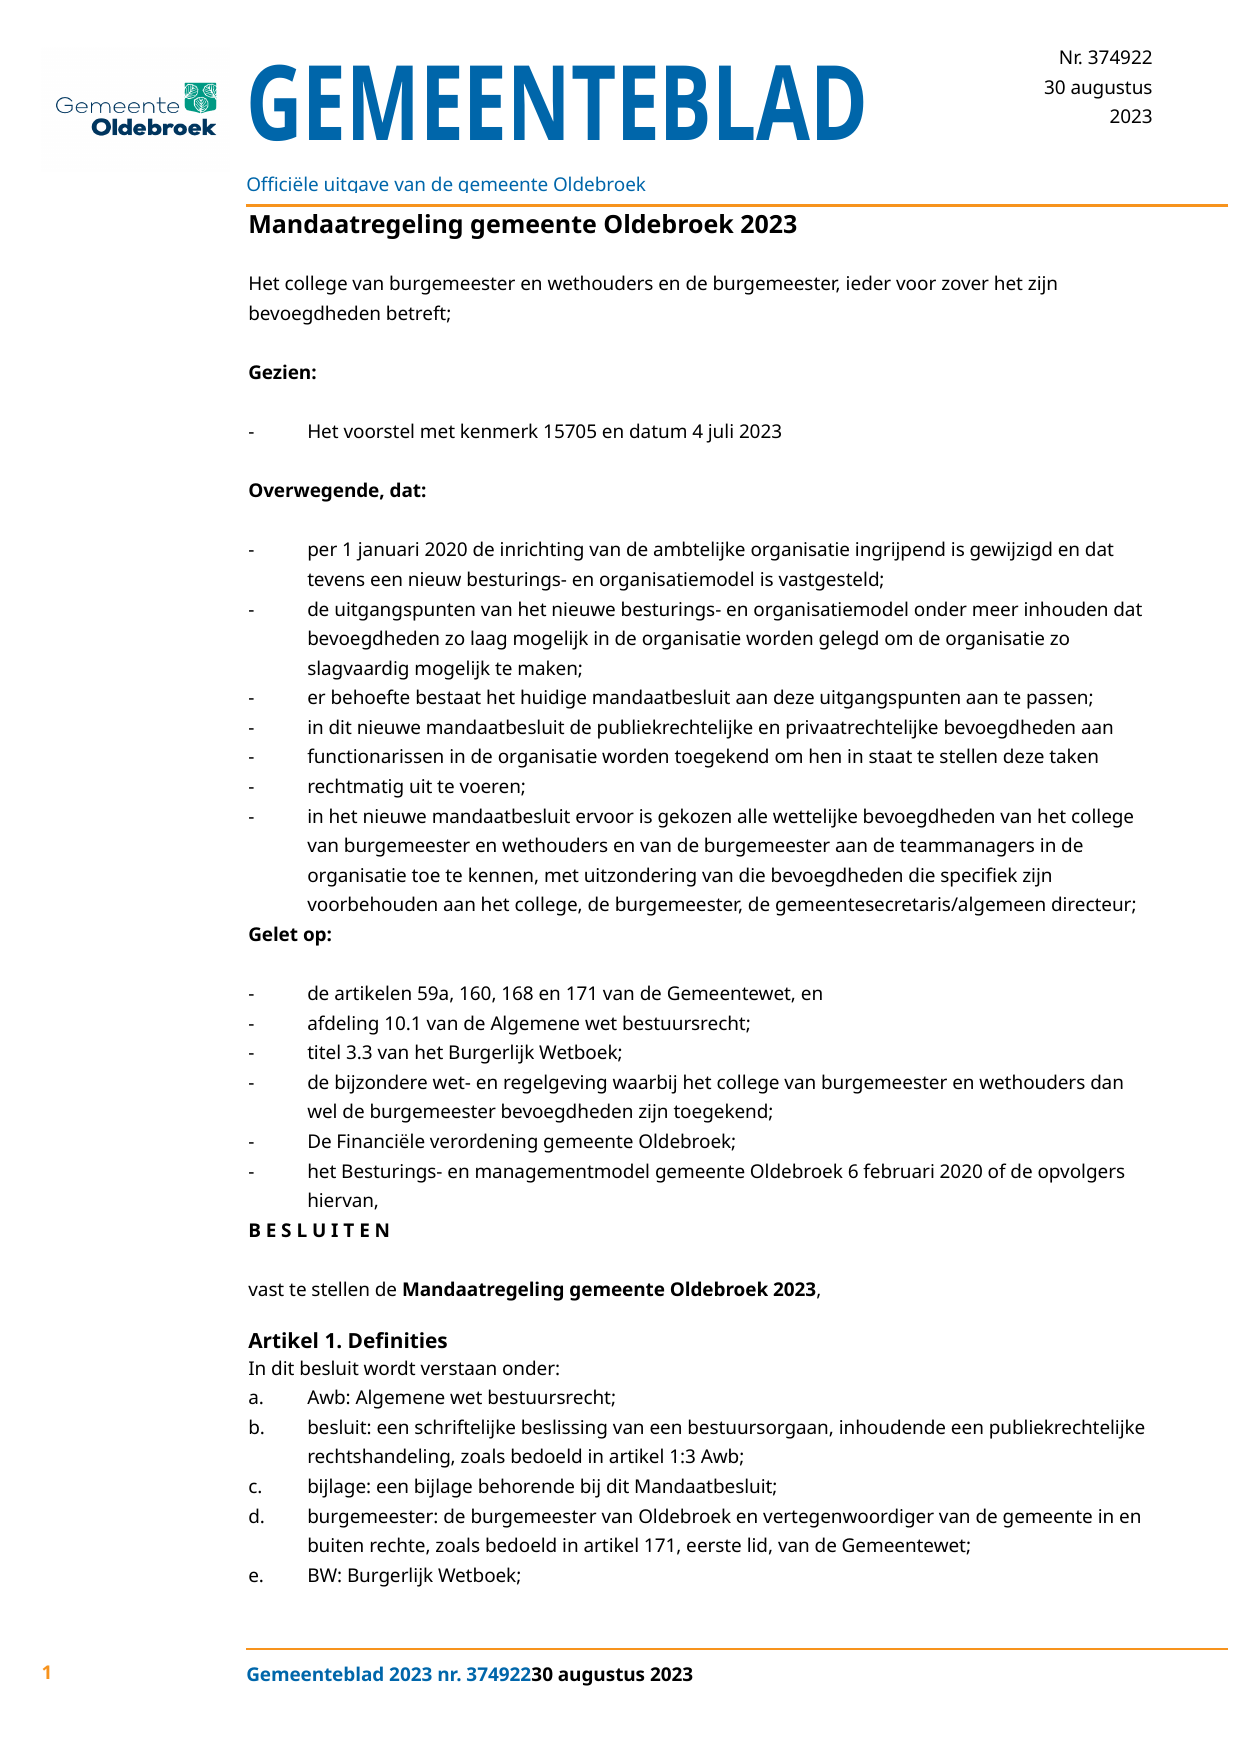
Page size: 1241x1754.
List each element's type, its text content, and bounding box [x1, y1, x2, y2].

list in dit nieuwe mandaatbesluit de publiekrechtelijke en privaatrechtelijke bevoegdheden aan [248, 714, 1152, 740]
picture [41, 47, 231, 172]
list per 1 januari 2020 de inrichting van de ambtelijke organisatie ingrijpend is gewijzigd en dat tevens een nieuw besturings- en organisatiemodel is vastgesteld; [248, 537, 1152, 592]
text Het college van burgemeester en wethouders en de burgemeester, ieder voor zover het zijn bevoegdheden betreft; [248, 270, 1152, 326]
text Artikel 1. Definities [248, 1327, 1152, 1355]
list de uitgangspunten van het nieuwe besturings- en organisatiemodel onder meer inhouden dat bevoegdheden zo laag mogelijk in de organisatie worden gelegd om de organisatie zo slagvaardig mogelijk te maken; [248, 596, 1152, 681]
list burgemeester: de burgemeester van Oldebroek en vertegenwoordiger van de gemeente in en buiten rechte, zoals bedoeld in artikel 171, eerste lid, van de Gemeentewet; [248, 1503, 1152, 1558]
list functionarissen in de organisatie worden toegekend om hen in staat te stellen deze taken [248, 744, 1152, 769]
list BW: Burgerlijk Wetboek; [248, 1562, 1152, 1588]
list in het nieuwe mandaatbesluit ervoor is gekozen alle wettelijke bevoegdheden van het college van burgemeester en wethouders en van de burgemeester aan de teammanagers in de organisatie toe te kennen, met uitzondering van die bevoegdheden die specifiek zijn voorbehouden aan het college, de burgemeester, de gemeentesecretaris/algemeen directeur; [248, 803, 1152, 917]
list Het voorstel met kenmerk 15705 en datum 4 juli 2023 [248, 418, 1152, 444]
list De Financiële verordening gemeente Oldebroek; [248, 1128, 1152, 1154]
list afdeling 10.1 van de Algemene wet bestuursrecht; [248, 1010, 1152, 1036]
list de bijzondere wet- en regelgeving waarbij het college van burgemeester en wethouders dan wel de burgemeester bevoegdheden zijn toegekend; [248, 1069, 1152, 1124]
text Gezien: [248, 359, 1152, 385]
text In dit besluit wordt verstaan onder: [248, 1355, 1152, 1381]
list titel 3.3 van het Burgerlijk Wetboek; [248, 1039, 1152, 1065]
text Gelet op: [248, 921, 1152, 947]
list Awb: Algemene wet bestuursrecht; [248, 1384, 1152, 1410]
list de artikelen 59a, 160, 168 en 171 van de Gemeentewet, en [248, 980, 1152, 1006]
text Mandaatregeling gemeente Oldebroek 2023 [248, 207, 1152, 241]
text vast te stellen de Mandaatregeling gemeente Oldebroek 2023, [248, 1276, 1152, 1302]
list besluit: een schriftelijke beslissing van een bestuursorgaan, inhoudende een publiekrechtelijke rechtshandeling, zoals bedoeld in artikel 1:3 Awb; [248, 1414, 1152, 1469]
text B E S L U I T E N [248, 1217, 1152, 1243]
text Overwegende, dat: [248, 477, 1152, 503]
list het Besturings- en managementmodel gemeente Oldebroek 6 februari 2020 of de opvolgers hiervan, [248, 1158, 1152, 1213]
list er behoefte bestaat het huidige mandaatbesluit aan deze uitgangspunten aan te passen; [248, 684, 1152, 710]
list bijlage: een bijlage behorende bij dit Mandaatbesluit; [248, 1473, 1152, 1499]
list rechtmatig uit te voeren; [248, 773, 1152, 799]
